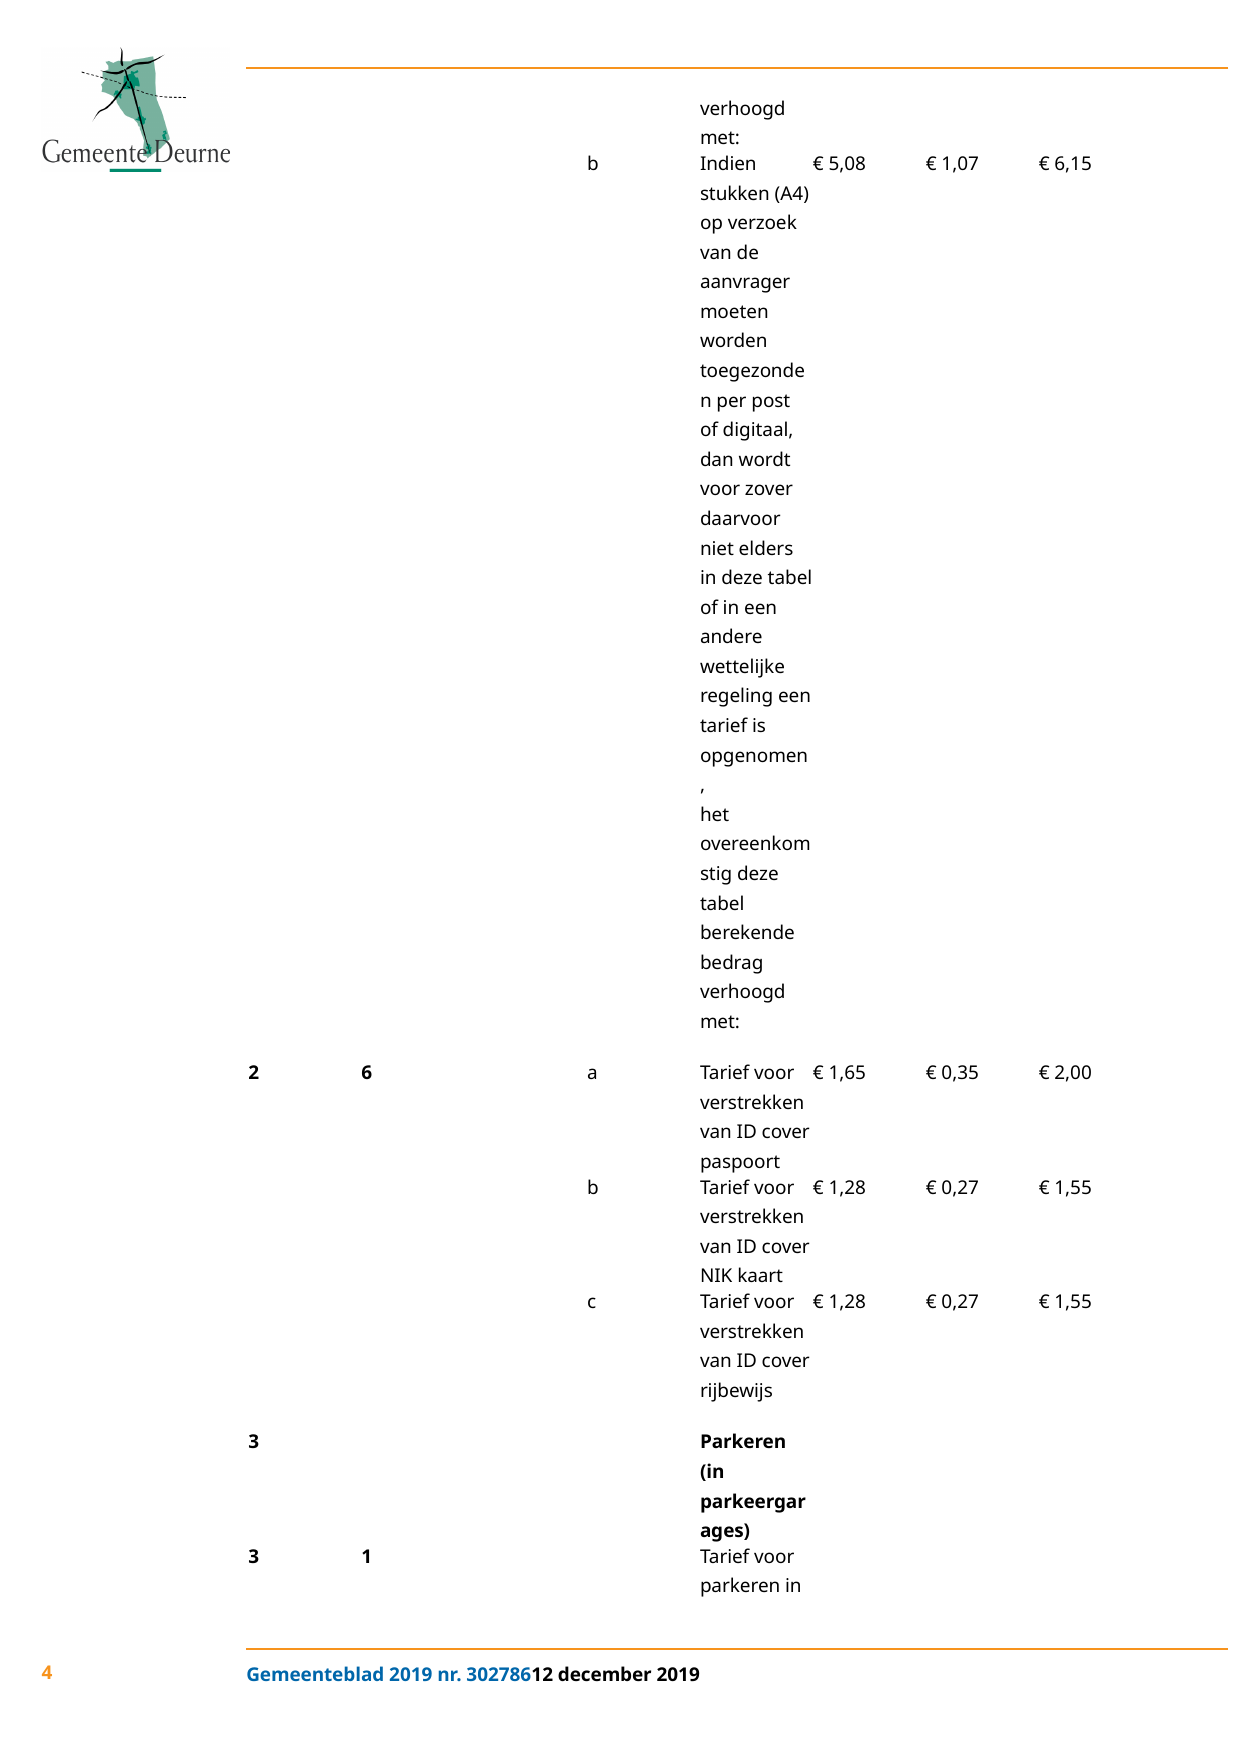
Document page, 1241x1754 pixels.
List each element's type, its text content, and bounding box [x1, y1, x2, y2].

table_cell [700, 1034, 813, 1059]
table_cell [474, 1403, 587, 1429]
table_cell [926, 1403, 1038, 1429]
table_cell € 0,27 [926, 1174, 1038, 1288]
table_cell [1039, 1543, 1152, 1598]
table_cell [587, 1403, 700, 1429]
table_cell € 5,08 [813, 150, 926, 1034]
table_cell € 1,07 [926, 150, 1038, 1034]
table_cell [813, 1429, 926, 1543]
table_cell [1039, 1403, 1152, 1429]
table_cell 2 [248, 1060, 361, 1174]
table_cell [926, 1034, 1038, 1059]
table_cell Tarief voor verstrekken van ID cover paspoort [700, 1060, 813, 1174]
table_cell [587, 95, 700, 150]
table_cell [248, 1174, 361, 1288]
table_cell [813, 95, 926, 150]
table_cell [474, 1034, 587, 1059]
table_cell [813, 1403, 926, 1429]
table_cell [1039, 1429, 1152, 1543]
table_cell [248, 1403, 361, 1429]
table_cell [700, 1403, 813, 1429]
table_cell c [587, 1289, 700, 1403]
table_cell [474, 150, 587, 1034]
table_cell [248, 150, 361, 1034]
table_cell € 1,28 [813, 1174, 926, 1288]
table_cell € 0,27 [926, 1289, 1038, 1403]
table_cell 1 [361, 1543, 474, 1598]
table_cell [474, 1289, 587, 1403]
table_cell [361, 1034, 474, 1059]
table_cell [813, 1543, 926, 1598]
table_cell 6 [361, 1060, 474, 1174]
table_cell Indien stukken (A4) op verzoek van de aanvrager moeten worden toegezonden per post of digitaal, dan wordt voor zover daarvoor niet elders in deze tabel of in een andere wettelijke regeling een tarief is opgenomen, het overeenkomstig deze tabel berekende bedrag verhoogd met: [700, 150, 813, 1034]
table_cell [361, 150, 474, 1034]
table_cell € 1,55 [1039, 1174, 1152, 1288]
table_cell b [587, 150, 700, 1034]
table_cell € 1,65 [813, 1060, 926, 1174]
table_cell [361, 1403, 474, 1429]
table_cell € 0,35 [926, 1060, 1038, 1174]
table_cell [587, 1034, 700, 1059]
table_cell 3 [248, 1543, 361, 1598]
table_cell [361, 1289, 474, 1403]
table_cell [474, 1174, 587, 1288]
table_cell [1039, 95, 1152, 150]
table_cell [926, 1543, 1038, 1598]
table_cell [474, 1060, 587, 1174]
table_cell € 1,28 [813, 1289, 926, 1403]
table_cell [248, 95, 361, 150]
picture [41, 47, 231, 172]
table_cell [474, 95, 587, 150]
table_cell [926, 95, 1038, 150]
table_cell b [587, 1174, 700, 1288]
table_cell [1039, 1034, 1152, 1059]
table_cell [361, 1429, 474, 1543]
table_cell [587, 1429, 700, 1543]
table_cell 3 [248, 1429, 361, 1543]
table_cell [587, 1543, 700, 1598]
table_cell [474, 1429, 587, 1543]
table_cell Tarief voor verstrekken van ID cover NIK kaart [700, 1174, 813, 1288]
table_cell € 1,55 [1039, 1289, 1152, 1403]
table_cell a [587, 1060, 700, 1174]
table_cell [361, 95, 474, 150]
table_cell Tarief voor verstrekken van ID cover rijbewijs [700, 1289, 813, 1403]
table_cell € 2,00 [1039, 1060, 1152, 1174]
table_cell [926, 1429, 1038, 1543]
table_cell [813, 1034, 926, 1059]
table_cell verhoogd met: [700, 95, 813, 150]
table_cell Tarief voor parkeren in [700, 1543, 813, 1598]
table_cell [361, 1174, 474, 1288]
table_cell [248, 1034, 361, 1059]
table_cell Parkeren (in parkeergarages) [700, 1429, 813, 1543]
table_cell [474, 1543, 587, 1598]
table_cell [248, 1289, 361, 1403]
table_cell € 6,15 [1039, 150, 1152, 1034]
